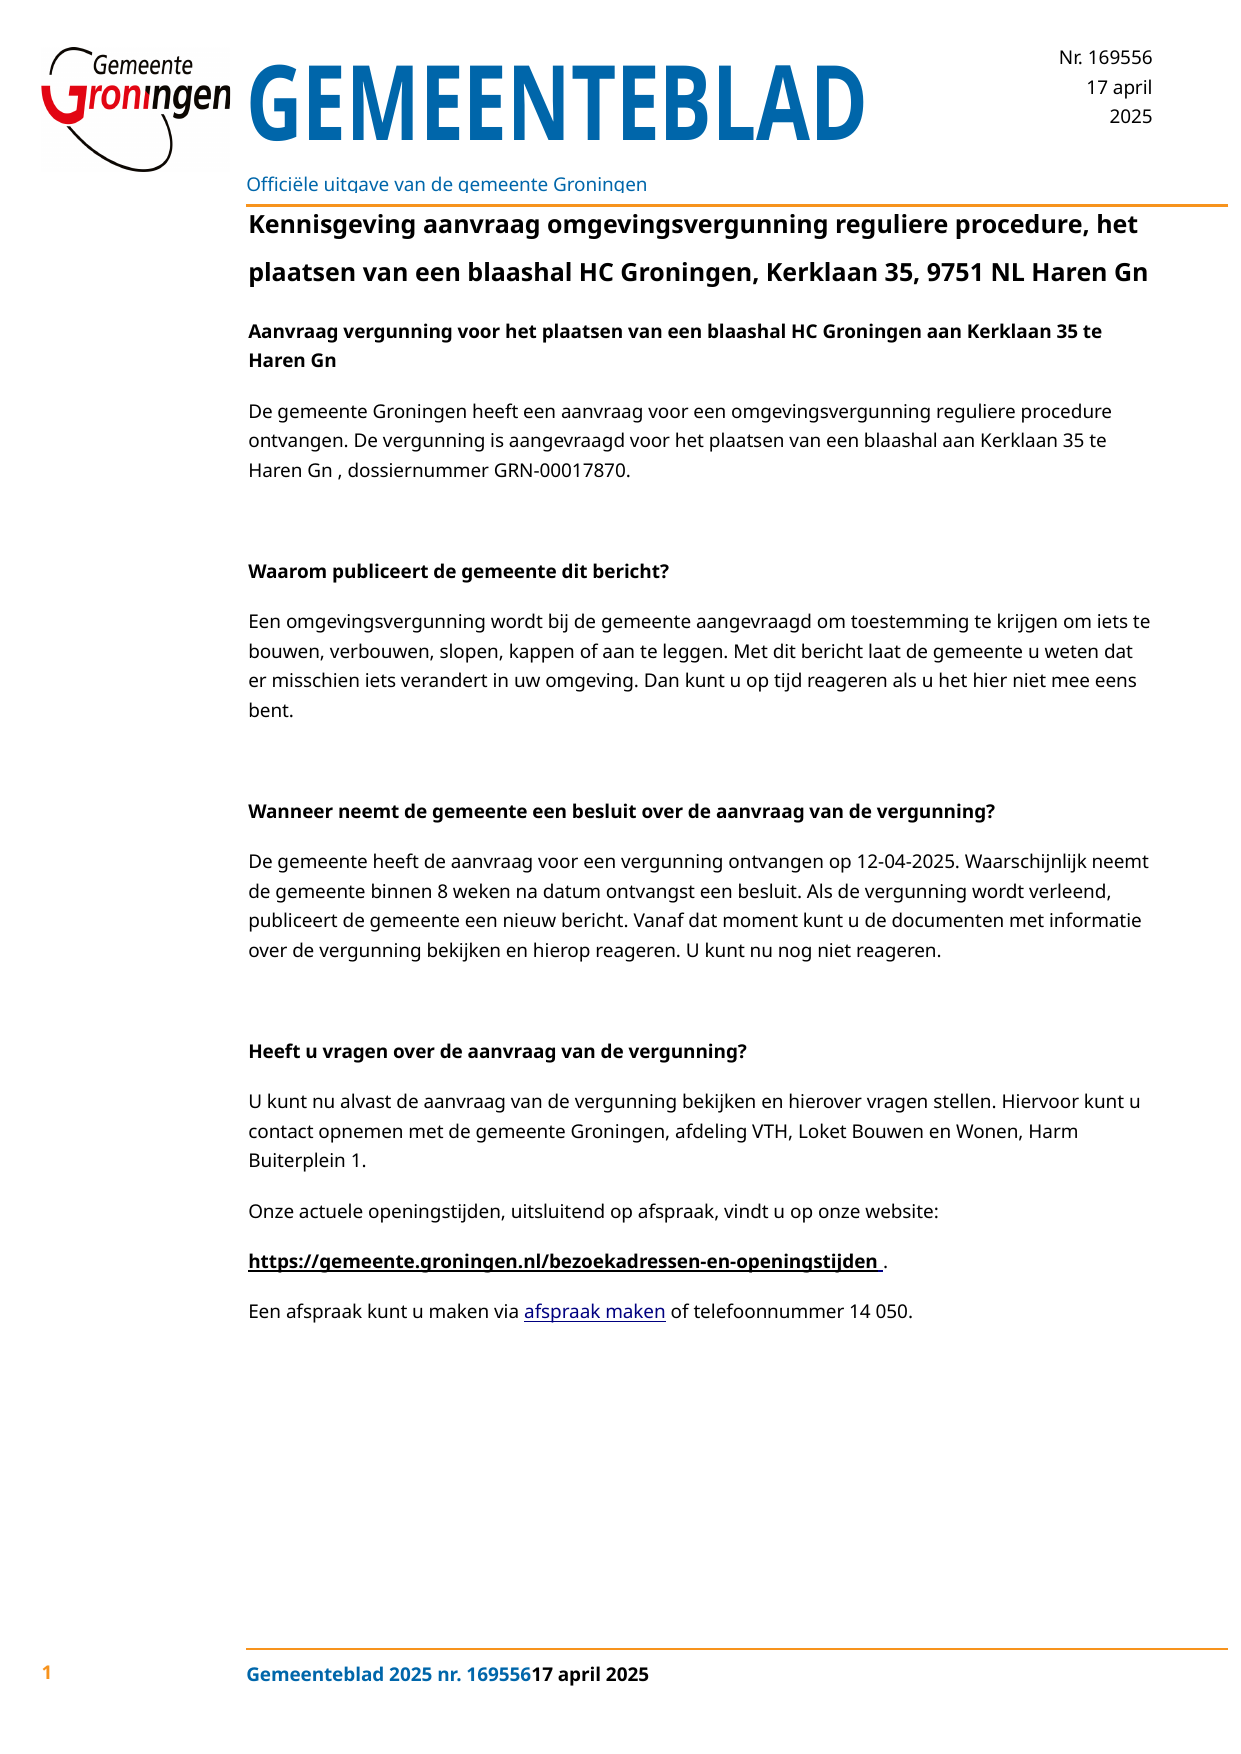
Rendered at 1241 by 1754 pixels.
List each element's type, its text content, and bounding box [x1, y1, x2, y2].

text Onze actuele openingstijden, uitsluitend op afspraak, vindt u op onze website: [248, 1198, 1152, 1224]
text Heeft u vragen over de aanvraag van de vergunning? [248, 1038, 1152, 1064]
text Wanneer neemt de gemeente een besluit over de aanvraag van de vergunning? [248, 798, 1152, 824]
text Aanvraag vergunning voor het plaatsen van een blaashal HC Groningen aan Kerklaan 35 te Haren Gn [248, 318, 1152, 373]
text U kunt nu alvast de aanvraag van de vergunning bekijken en hierover vragen stellen. Hiervoor kunt u contact opnemen met de gemeente Groningen, afdeling VTH, Loket Bouwen en Wonen, Harm Buiterplein 1. [248, 1088, 1152, 1173]
text Een omgevingsvergunning wordt bij de gemeente aangevraagd om toestemming te krijgen om iets te bouwen, verbouwen, slopen, kappen of aan te leggen. Met dit bericht laat de gemeente u weten dat er misschien iets verandert in uw omgeving. Dan kunt u op tijd reageren als u het hier niet mee eens bent. [248, 608, 1152, 723]
text De gemeente heeft de aanvraag voor een vergunning ontvangen op 12-04-2025. Waarschijnlijk neemt de gemeente binnen 8 weken na datum ontvangst een besluit. Als de vergunning wordt verleend, publiceert de gemeente een nieuw bericht. Vanaf dat moment kunt u de documenten met informatie over de vergunning bekijken en hierop reageren. U kunt nu nog niet reageren. [248, 848, 1152, 963]
text Kennisgeving aanvraag omgevingsvergunning reguliere procedure, het plaatsen van een blaashal HC Groningen, Kerklaan 35, 9751 NL Haren Gn [248, 207, 1152, 288]
text https://gemeente.groningen.nl/bezoekadressen-en-openingstijden . [248, 1248, 1152, 1274]
text Een afspraak kunt u maken via afspraak maken of telefoonnummer 14 050. [248, 1299, 1152, 1324]
text De gemeente Groningen heeft een aanvraag voor een omgevingsvergunning reguliere procedure ontvangen. De vergunning is aangevraagd voor het plaatsen van een blaashal aan Kerklaan 35 te Haren Gn , dossiernummer GRN-00017870. [248, 398, 1152, 483]
picture [41, 47, 231, 172]
text Waarom publiceert de gemeente dit bericht? [248, 558, 1152, 584]
